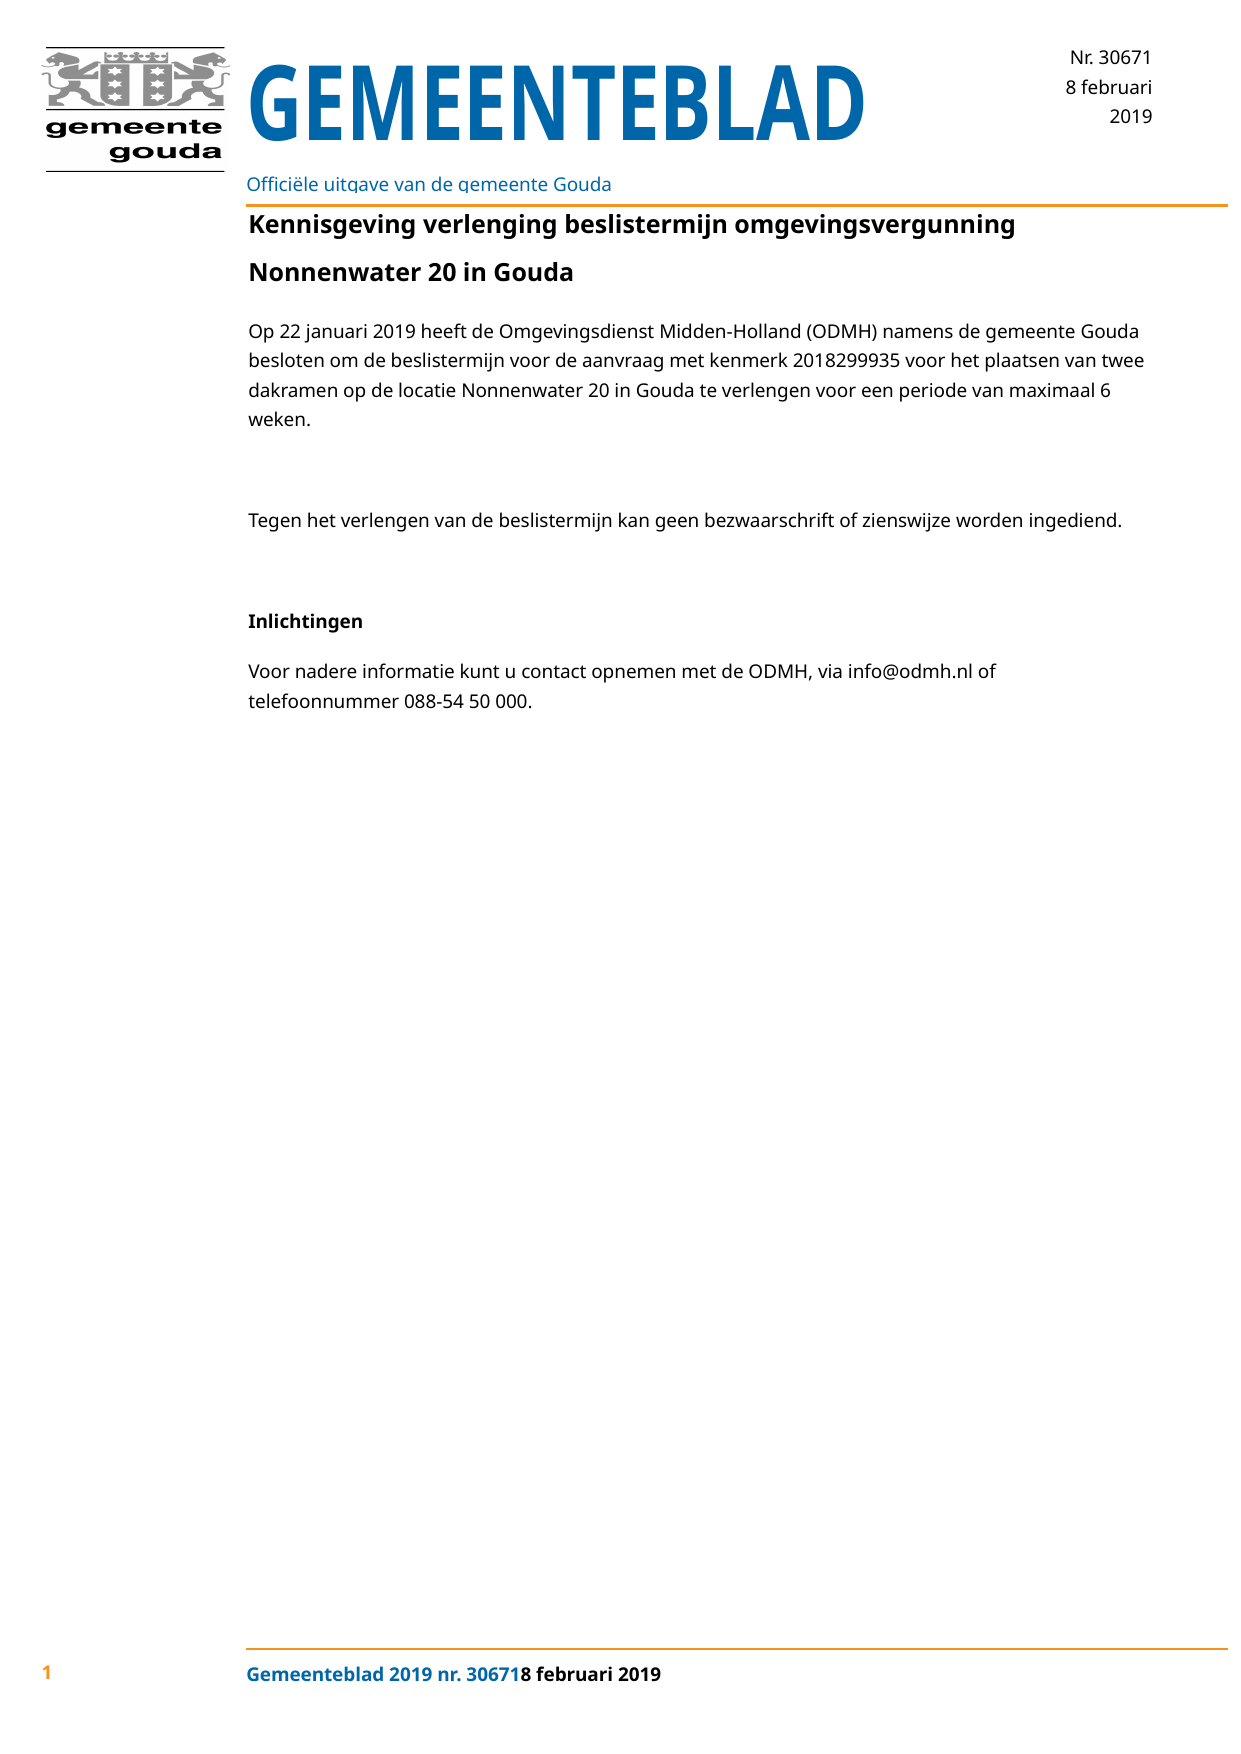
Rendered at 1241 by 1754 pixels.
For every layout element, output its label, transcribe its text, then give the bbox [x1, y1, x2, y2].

text Voor nadere informatie kunt u contact opnemen met de ODMH, via info@odmh.nl of telefoonnummer 088-54 50 000. [248, 659, 1152, 714]
text Op 22 januari 2019 heeft de Omgevingsdienst Midden-Holland (ODMH) namens de gemeente Gouda besloten om de beslistermijn voor de aanvraag met kenmerk 2018299935 voor het plaatsen van twee dakramen op de locatie Nonnenwater 20 in Gouda te verlengen voor een periode van maximaal 6 weken. [248, 318, 1152, 432]
text Tegen het verlengen van de beslistermijn kan geen bezwaarschrift of zienswijze worden ingediend. [248, 507, 1152, 533]
picture [41, 47, 231, 172]
text Inlichtingen [248, 608, 1152, 634]
text Kennisgeving verlenging beslistermijn omgevingsvergunning Nonnenwater 20 in Gouda [248, 207, 1152, 288]
